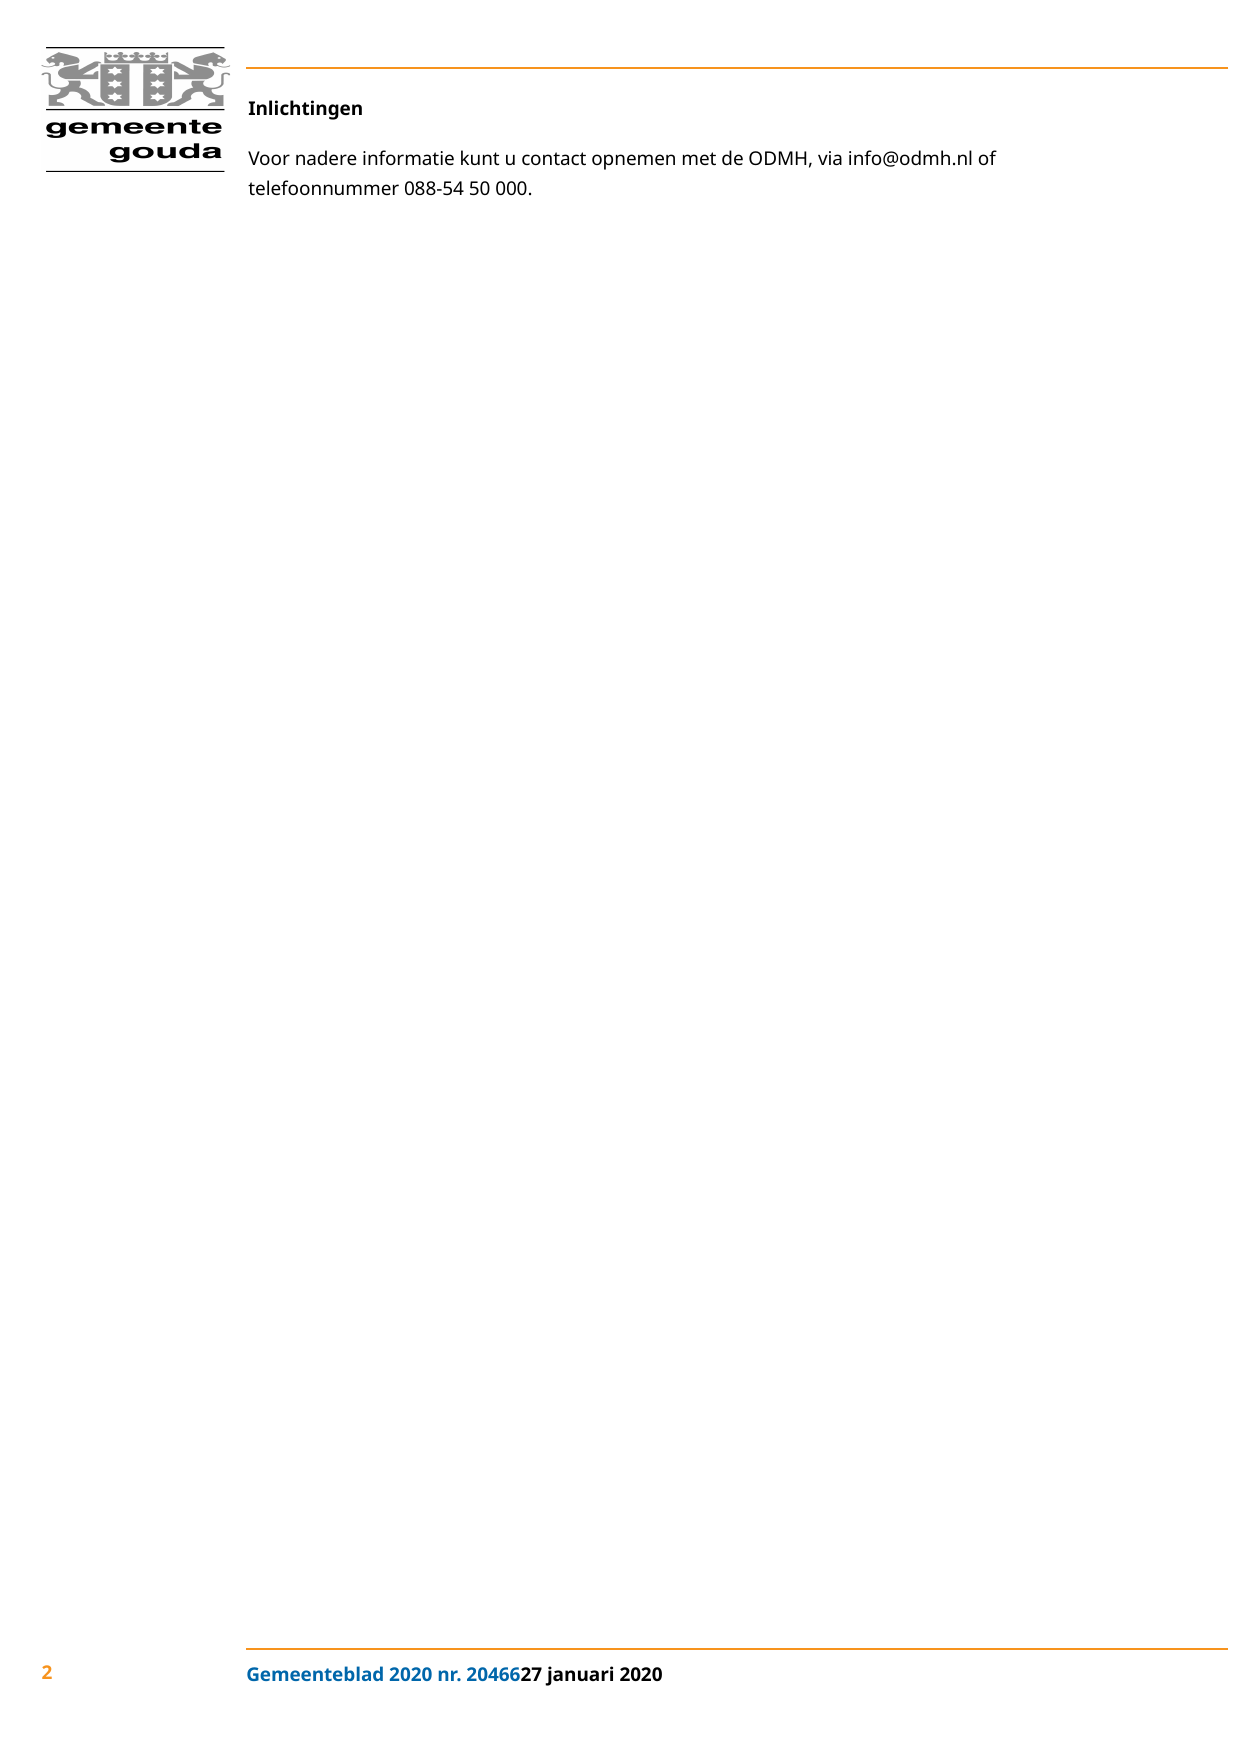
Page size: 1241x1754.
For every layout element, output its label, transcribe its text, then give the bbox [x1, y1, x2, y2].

picture [41, 47, 231, 172]
text Inlichtingen [248, 95, 1152, 121]
text Voor nadere informatie kunt u contact opnemen met de ODMH, via info@odmh.nl of telefoonnummer 088-54 50 000. [248, 145, 1152, 201]
